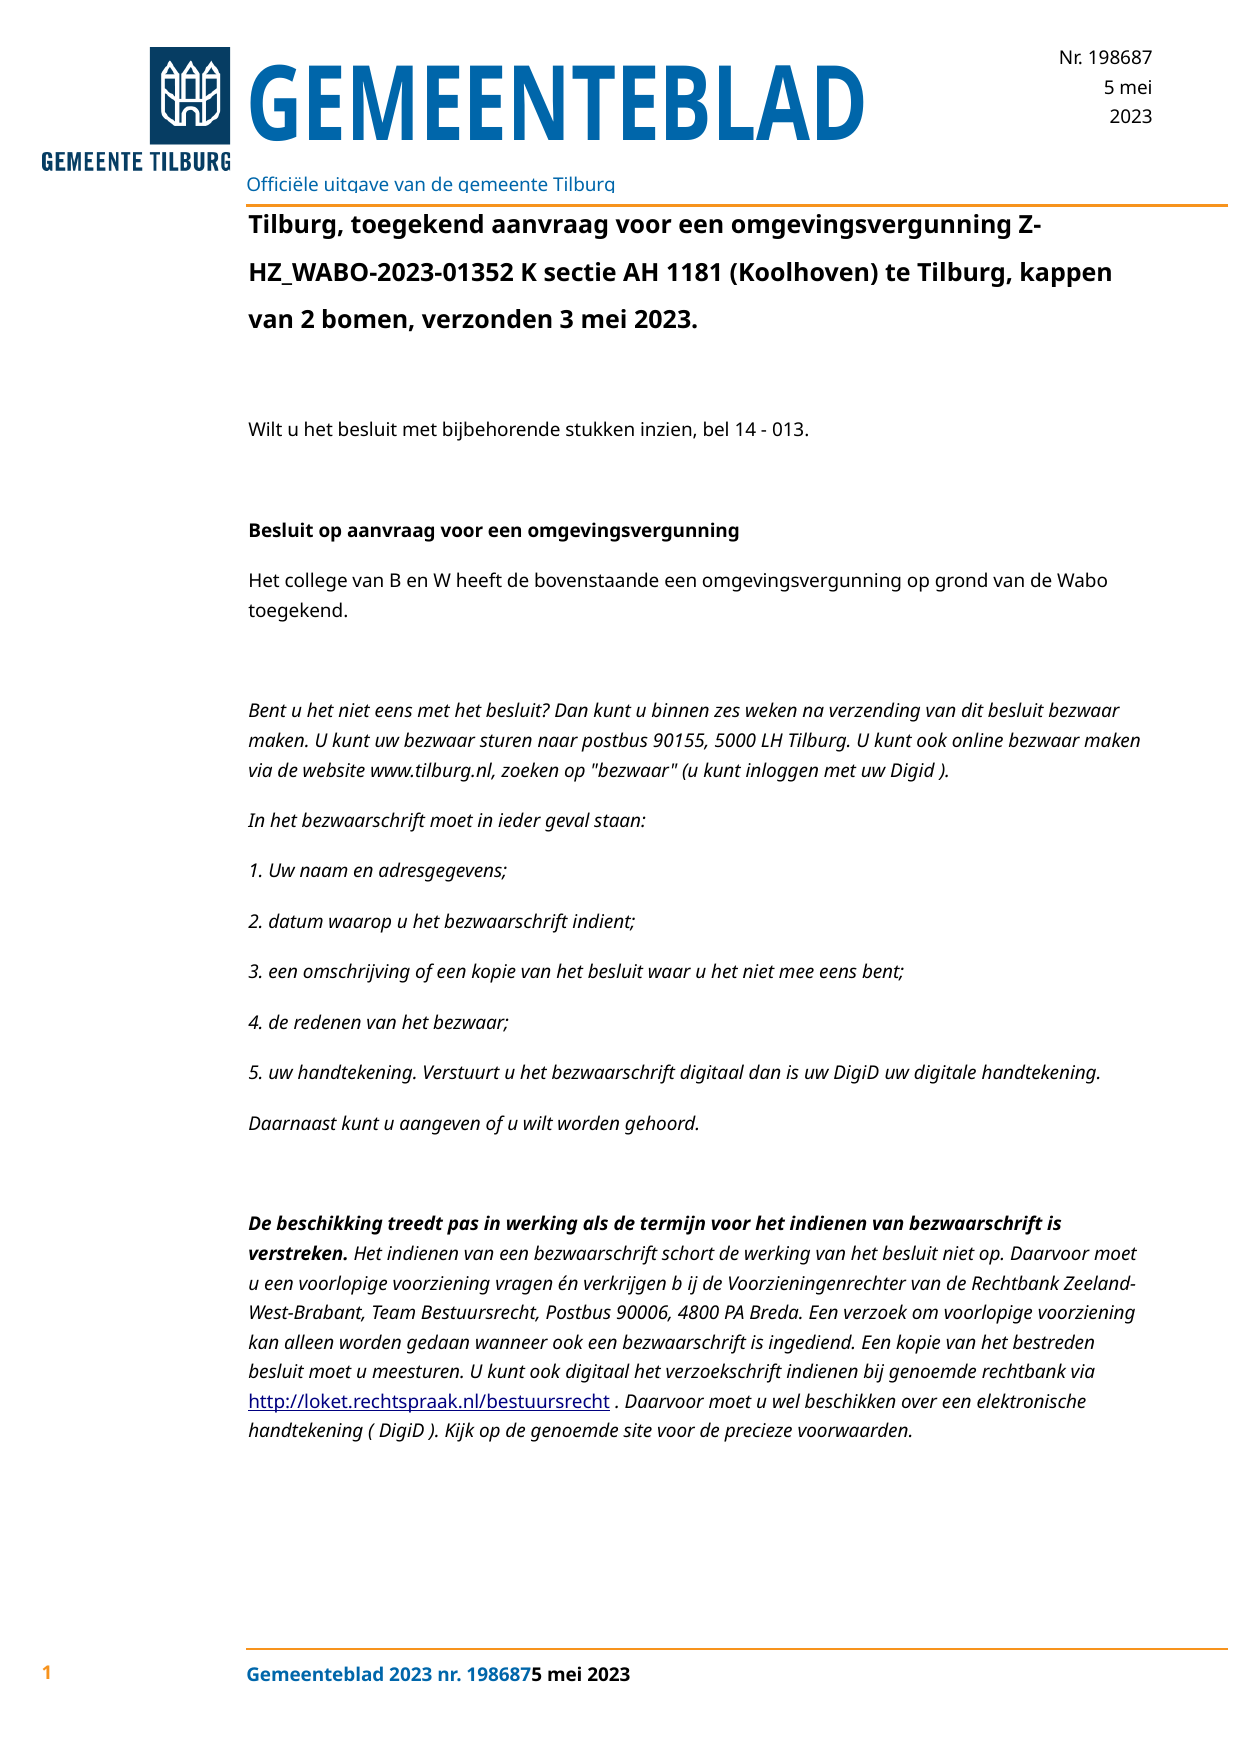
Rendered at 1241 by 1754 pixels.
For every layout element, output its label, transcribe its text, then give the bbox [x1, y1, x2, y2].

text 5. uw handtekening. Verstuurt u het bezwaarschrift digitaal dan is uw DigiD uw digitale handtekening. [248, 1059, 1152, 1085]
text 2. datum waarop u het bezwaarschrift indient; [248, 908, 1152, 934]
text 1. Uw naam en adresgegevens; [248, 858, 1152, 883]
text Besluit op aanvraag voor een omgevingsvergunning [248, 517, 1152, 542]
picture [41, 47, 231, 172]
text Tilburg, toegekend aanvraag voor een omgevingsvergunning Z-HZ_WABO-2023-01352 K sectie AH 1181 (Koolhoven) te Tilburg, kappen van 2 bomen, verzonden 3 mei 2023. [248, 207, 1152, 336]
text Bent u het niet eens met het besluit? Dan kunt u binnen zes weken na verzending van dit besluit bezwaar maken. U kunt uw bezwaar sturen naar postbus 90155, 5000 LH Tilburg. U kunt ook online bezwaar maken via de website www.tilburg.nl, zoeken op "bezwaar" (u kunt inloggen met uw Digid ). [248, 698, 1152, 782]
text 4. de redenen van het bezwaar; [248, 1009, 1152, 1034]
text In het bezwaarschrift moet in ieder geval staan: [248, 807, 1152, 833]
text Het college van B en W heeft de bovenstaande een omgevingsvergunning op grond van de Wabo toegekend. [248, 567, 1152, 622]
text Wilt u het besluit met bijbehorende stukken inzien, bel 14 - 013. [248, 416, 1152, 442]
text 3. een omschrijving of een kopie van het besluit waar u het niet mee eens bent; [248, 958, 1152, 984]
text Daarnaast kunt u aangeven of u wilt worden gehoord. [248, 1110, 1152, 1135]
text De beschikking treedt pas in werking als de termijn voor het indienen van bezwaarschrift is verstreken. Het indienen van een bezwaarschrift schort de werking van het besluit niet op. Daarvoor moet u een voorlopige voorziening vragen én verkrijgen b ij de Voorzieningenrechter van de Rechtbank Zeeland-West-Brabant, Team Bestuursrecht, Postbus 90006, 4800 PA Breda. Een verzoek om voorlopige voorziening kan alleen worden gedaan wanneer ook een bezwaarschrift is ingediend. Een kopie van het bestreden besluit moet u meesturen. U kunt ook digitaal het verzoekschrift indienen bij genoemde rechtbank via http://loket.rechtspraak.nl/bestuursrecht . Daarvoor moet u wel beschikken over een elektronische handtekening ( DigiD ). Kijk op de genoemde site voor de precieze voorwaarden. [248, 1211, 1152, 1443]
